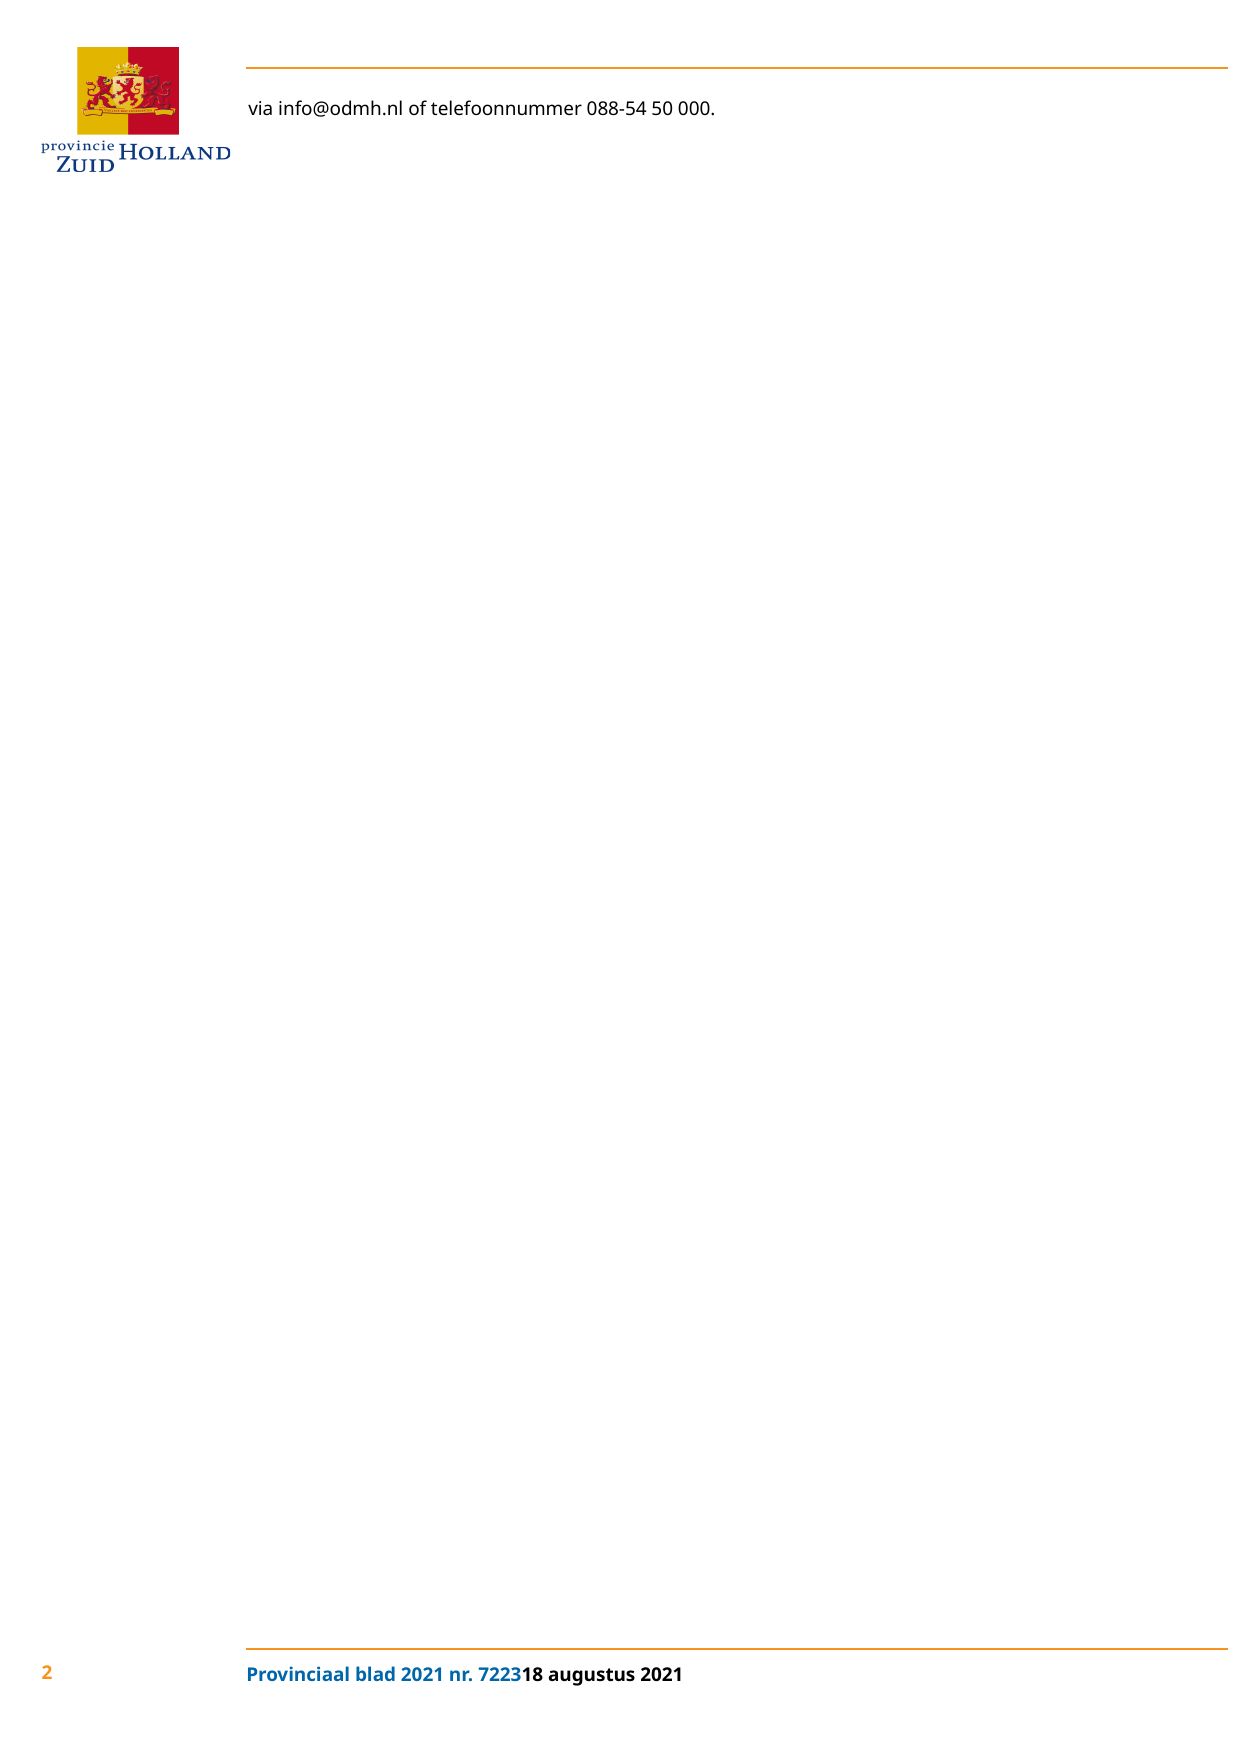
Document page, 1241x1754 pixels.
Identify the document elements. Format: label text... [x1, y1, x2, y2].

text via info@odmh.nl of telefoonnummer 088-54 50 000. [248, 95, 1152, 121]
picture [41, 47, 231, 172]
